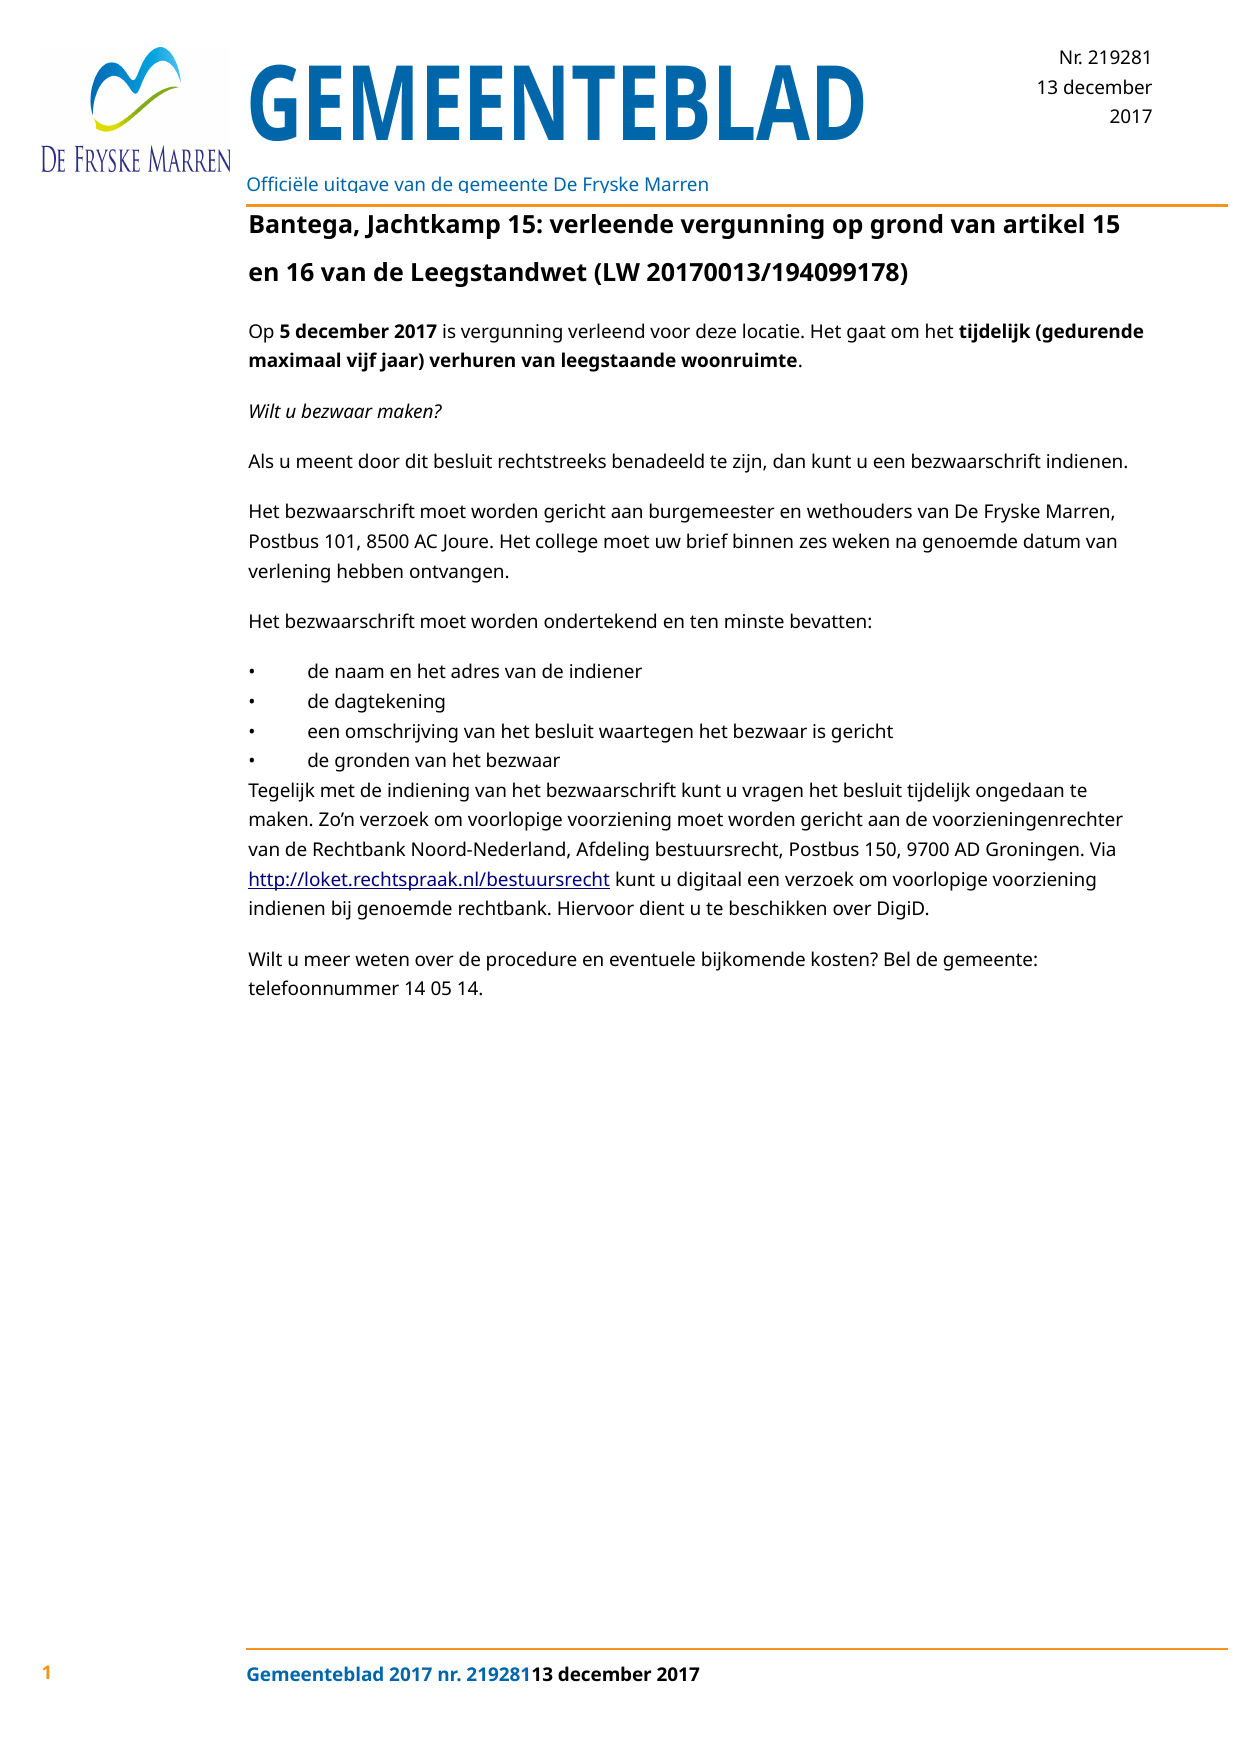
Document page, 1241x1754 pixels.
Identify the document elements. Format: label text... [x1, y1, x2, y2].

list de naam en het adres van de indiener [248, 659, 1152, 684]
text Bantega, Jachtkamp 15: verleende vergunning op grond van artikel 15 en 16 van de Leegstandwet (LW 20170013/194099178) [248, 207, 1152, 288]
list de gronden van het bezwaar [248, 747, 1152, 773]
list een omschrijving van het besluit waartegen het bezwaar is gericht [248, 718, 1152, 744]
text Wilt u bezwaar maken? [248, 398, 1152, 424]
text Wilt u meer weten over de procedure en eventuele bijkomende kosten? Bel de gemeente: telefoonnummer 14 05 14. [248, 946, 1152, 1001]
picture [41, 47, 231, 172]
text Het bezwaarschrift moet worden ondertekend en ten minste bevatten: [248, 608, 1152, 634]
text Het bezwaarschrift moet worden gericht aan burgemeester en wethouders van De Fryske Marren, Postbus 101, 8500 AC Joure. Het college moet uw brief binnen zes weken na genoemde datum van verlening hebben ontvangen. [248, 499, 1152, 584]
text Tegelijk met de indiening van het bezwaarschrift kunt u vragen het besluit tijdelijk ongedaan te maken. Zo’n verzoek om voorlopige voorziening moet worden gericht aan de voorzieningenrechter van de Rechtbank Noord-Nederland, Afdeling bestuursrecht, Postbus 150, 9700 AD Groningen. Via http://loket.rechtspraak.nl/bestuursrecht kunt u digitaal een verzoek om voorlopige voorziening indienen bij genoemde rechtbank. Hiervoor dient u te beschikken over DigiD. [248, 777, 1152, 921]
list de dagtekening [248, 688, 1152, 714]
text Als u meent door dit besluit rechtstreeks benadeeld te zijn, dan kunt u een bezwaarschrift indienen. [248, 448, 1152, 474]
text Op 5 december 2017 is vergunning verleend voor deze locatie. Het gaat om het tijdelijk (gedurende maximaal vijf jaar) verhuren van leegstaande woonruimte. [248, 318, 1152, 373]
